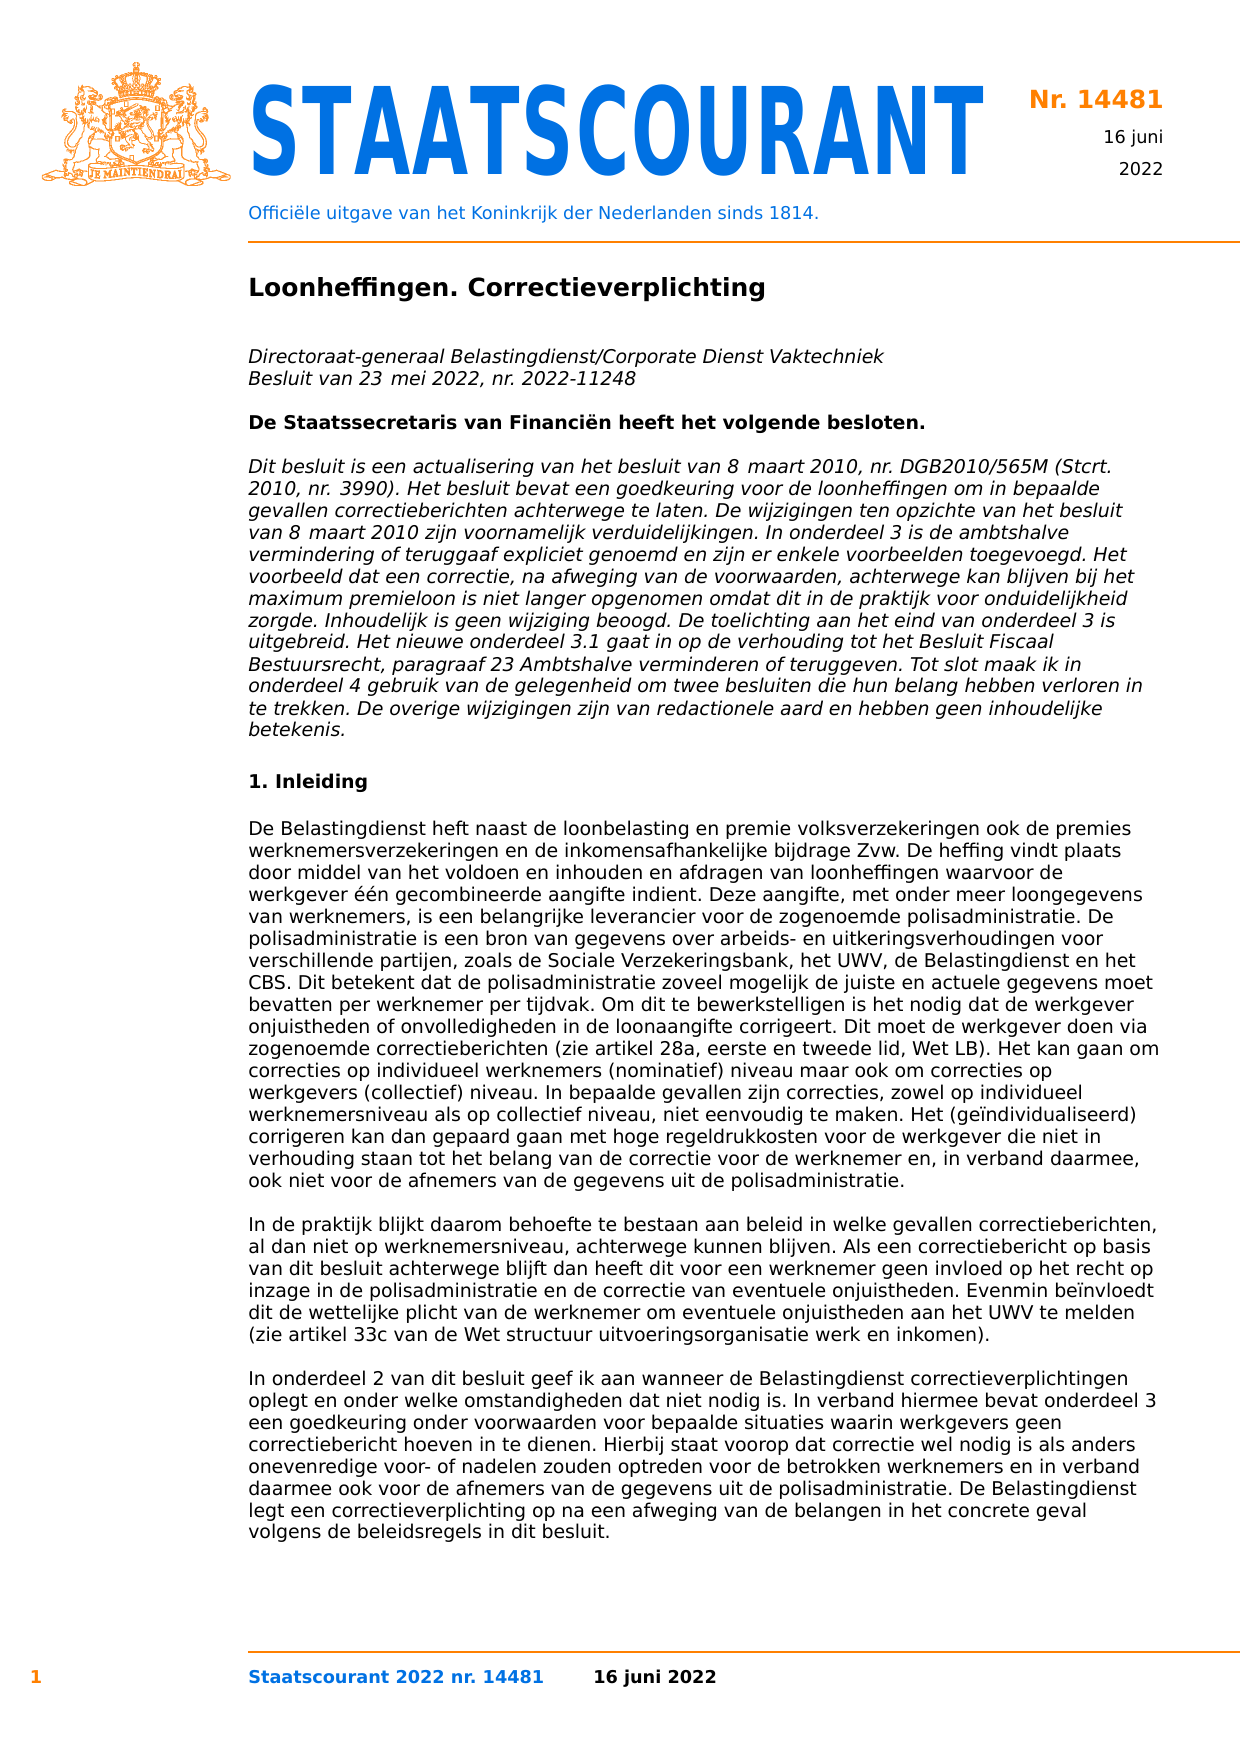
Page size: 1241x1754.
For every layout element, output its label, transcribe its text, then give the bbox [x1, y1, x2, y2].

subtitle Loonheffingen. Correctieverplichting [248, 273, 1163, 302]
subtitle 1. Inleiding [248, 771, 1163, 793]
text Directoraat-generaal Belastingdienst/Corporate Dienst Vaktechniek [248, 346, 1163, 368]
table_header Nr. 14481 [998, 62, 1240, 121]
text De Staatssecretaris van Financiën heeft het volgende besloten. [248, 412, 1163, 434]
text Besluit van 23 mei 2022, nr. 2022-11248 [248, 368, 1163, 390]
picture [41, 62, 231, 186]
table_cell 16 juni [998, 121, 1240, 153]
table_header STAATSCOURANT [248, 62, 998, 203]
text De Belastingdienst heft naast de loonbelasting en premie volksverzekeringen ook de premies werknemersverzekeringen en de inkomensafhankelijke bijdrage Zvw. De heffing vindt plaats door middel van het voldoen en inhouden en afdragen van loonheffingen waarvoor de werkgever één gecombineerde aangifte indient. Deze aangifte, met onder meer loongegevens van werknemers, is een belangrijke leverancier voor de zogenoemde polisadministratie. De polisadministratie is een bron van gegevens over arbeids- en uitkeringsverhoudingen voor verschillende partijen, zoals de Sociale Verzekeringsbank, het UWV, de Belastingdienst en het CBS. Dit betekent dat de polisadministratie zoveel mogelijk de juiste en actuele gegevens moet bevatten per werknemer per tijdvak. Om dit te bewerkstelligen is het nodig dat de werkgever onjuistheden of onvolledigheden in de loonaangifte corrigeert. Dit moet de werkgever doen via zogenoemde correctieberichten (zie artikel 28a, eerste en tweede lid, Wet LB). Het kan gaan om correcties op individueel werknemers (nominatief) niveau maar ook om correcties op werkgevers (collectief) niveau. In bepaalde gevallen zijn correcties, zowel op individueel werknemersniveau als op collectief niveau, niet eenvoudig te maken. Het (geïndividualiseerd) corrigeren kan dan gepaard gaan met hoge regeldrukkosten voor de werkgever die niet in verhouding staan tot het belang van de correctie voor de werknemer en, in verband daarmee, ook niet voor de afnemers van de gegevens uit de polisadministratie. [248, 818, 1163, 1192]
table_header [25, 62, 248, 241]
table_cell 2022 [998, 153, 1240, 203]
text In de praktijk blijkt daarom behoefte te bestaan aan beleid in welke gevallen correctieberichten, al dan niet op werknemersniveau, achterwege kunnen blijven. Als een correctiebericht op basis van dit besluit achterwege blijft dan heeft dit voor een werknemer geen invloed op het recht op inzage in de polisadministratie en de correctie van eventuele onjuistheden. Evenmin beïnvloedt dit de wettelijke plicht van de werknemer om eventuele onjuistheden aan het UWV te melden (zie artikel 33c van de Wet structuur uitvoeringsorganisatie werk en inkomen). [248, 1214, 1163, 1346]
text In onderdeel 2 van dit besluit geef ik aan wanneer de Belastingdienst correctieverplichtingen oplegt en onder welke omstandigheden dat niet nodig is. In verband hiermee bevat onderdeel 3 een goedkeuring onder voorwaarden voor bepaalde situaties waarin werkgevers geen correctiebericht hoeven in te dienen. Hierbij staat voorop dat correctie wel nodig is als anders onevenredige voor- of nadelen zouden optreden voor de betrokken werknemers en in verband daarmee ook voor de afnemers van de gegevens uit de polisadministratie. De Belastingdienst legt een correctieverplichting op na een afweging van de belangen in het concrete geval volgens de beleidsregels in dit besluit. [248, 1368, 1163, 1543]
text Dit besluit is een actualisering van het besluit van 8 maart 2010, nr. DGB2010/565M (Stcrt. 2010, nr. 3990). Het besluit bevat een goedkeuring voor de loonheffingen om in bepaalde gevallen correctieberichten achterwege te laten. De wijzigingen ten opzichte van het besluit van 8 maart 2010 zijn voornamelijk verduidelijkingen. In onderdeel 3 is de ambtshalve vermindering of teruggaaf expliciet genoemd en zijn er enkele voorbeelden toegevoegd. Het voorbeeld dat een correctie, na afweging van de voorwaarden, achterwege kan blijven bij het maximum premieloon is niet langer opgenomen omdat dit in de praktijk voor onduidelijkheid zorgde. Inhoudelijk is geen wijziging beoogd. De toelichting aan het eind van onderdeel 3 is uitgebreid. Het nieuwe onderdeel 3.1 gaat in op de verhouding tot het Besluit Fiscaal Bestuursrecht, paragraaf 23 Ambtshalve verminderen of teruggeven. Tot slot maak ik in onderdeel 4 gebruik van de gelegenheid om twee besluiten die hun belang hebben verloren in te trekken. De overige wijzigingen zijn van redactionele aard en hebben geen inhoudelijke betekenis. [248, 456, 1163, 741]
table_cell Officiële uitgave van het Koninkrijk der Nederlanden sinds 1814. [248, 203, 1240, 241]
